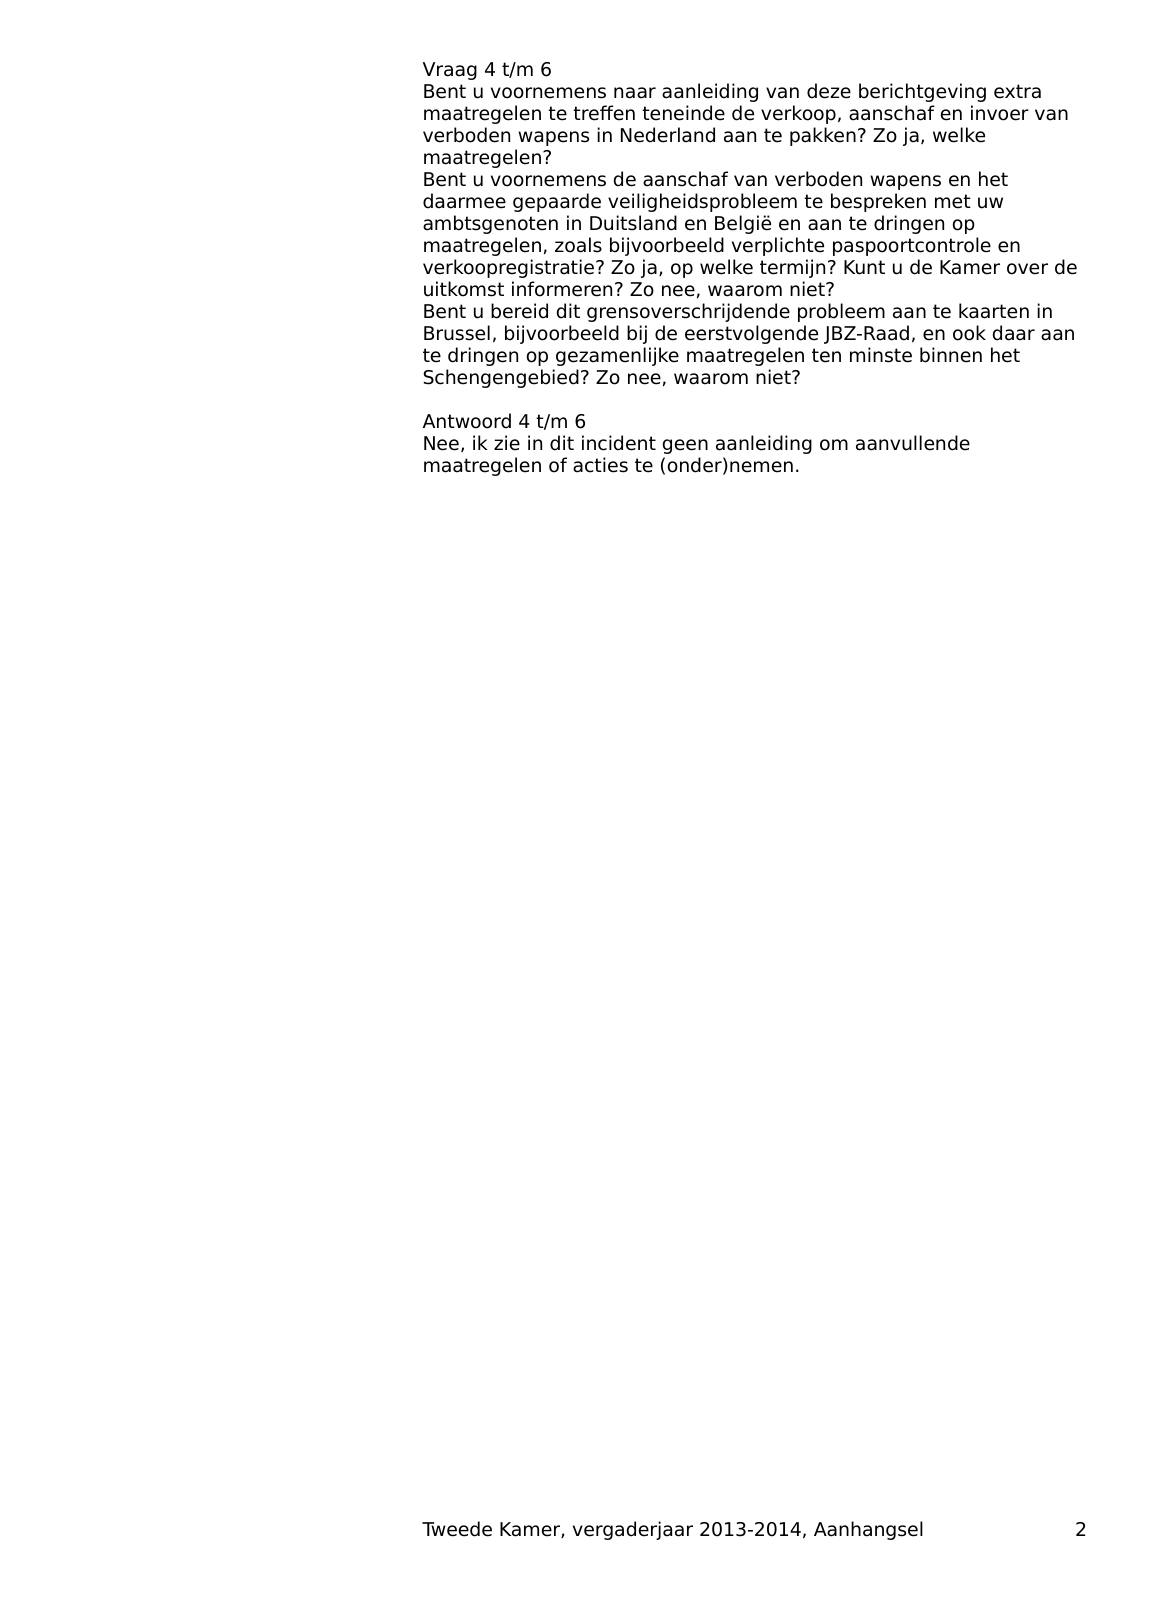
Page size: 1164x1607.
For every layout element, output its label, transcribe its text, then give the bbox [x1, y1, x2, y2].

text Antwoord 4 t/m 6 [422, 411, 1087, 433]
text Bent u voornemens de aanschaf van verboden wapens en het daarmee gepaarde veiligheidsprobleem te bespreken met uw ambtsgenoten in Duitsland en België en aan te dringen op maatregelen, zoals bijvoorbeeld verplichte paspoortcontrole en verkoopregistratie? Zo ja, op welke termijn? Kunt u de Kamer over de uitkomst informeren? Zo nee, waarom niet? [422, 169, 1087, 301]
text Nee, ik zie in dit incident geen aanleiding om aanvullende maatregelen of acties te (onder)nemen. [422, 433, 1087, 477]
text Bent u voornemens naar aanleiding van deze berichtgeving extra maatregelen te treffen teneinde de verkoop, aanschaf en invoer van verboden wapens in Nederland aan te pakken? Zo ja, welke maatregelen? [422, 81, 1087, 169]
text Bent u bereid dit grensoverschrijdende probleem aan te kaarten in Brussel, bijvoorbeeld bij de eerstvolgende JBZ-Raad, en ook daar aan te dringen op gezamenlijke maatregelen ten minste binnen het Schengengebied? Zo nee, waarom niet? [422, 301, 1087, 389]
text Vraag 4 t/m 6 [422, 59, 1087, 81]
